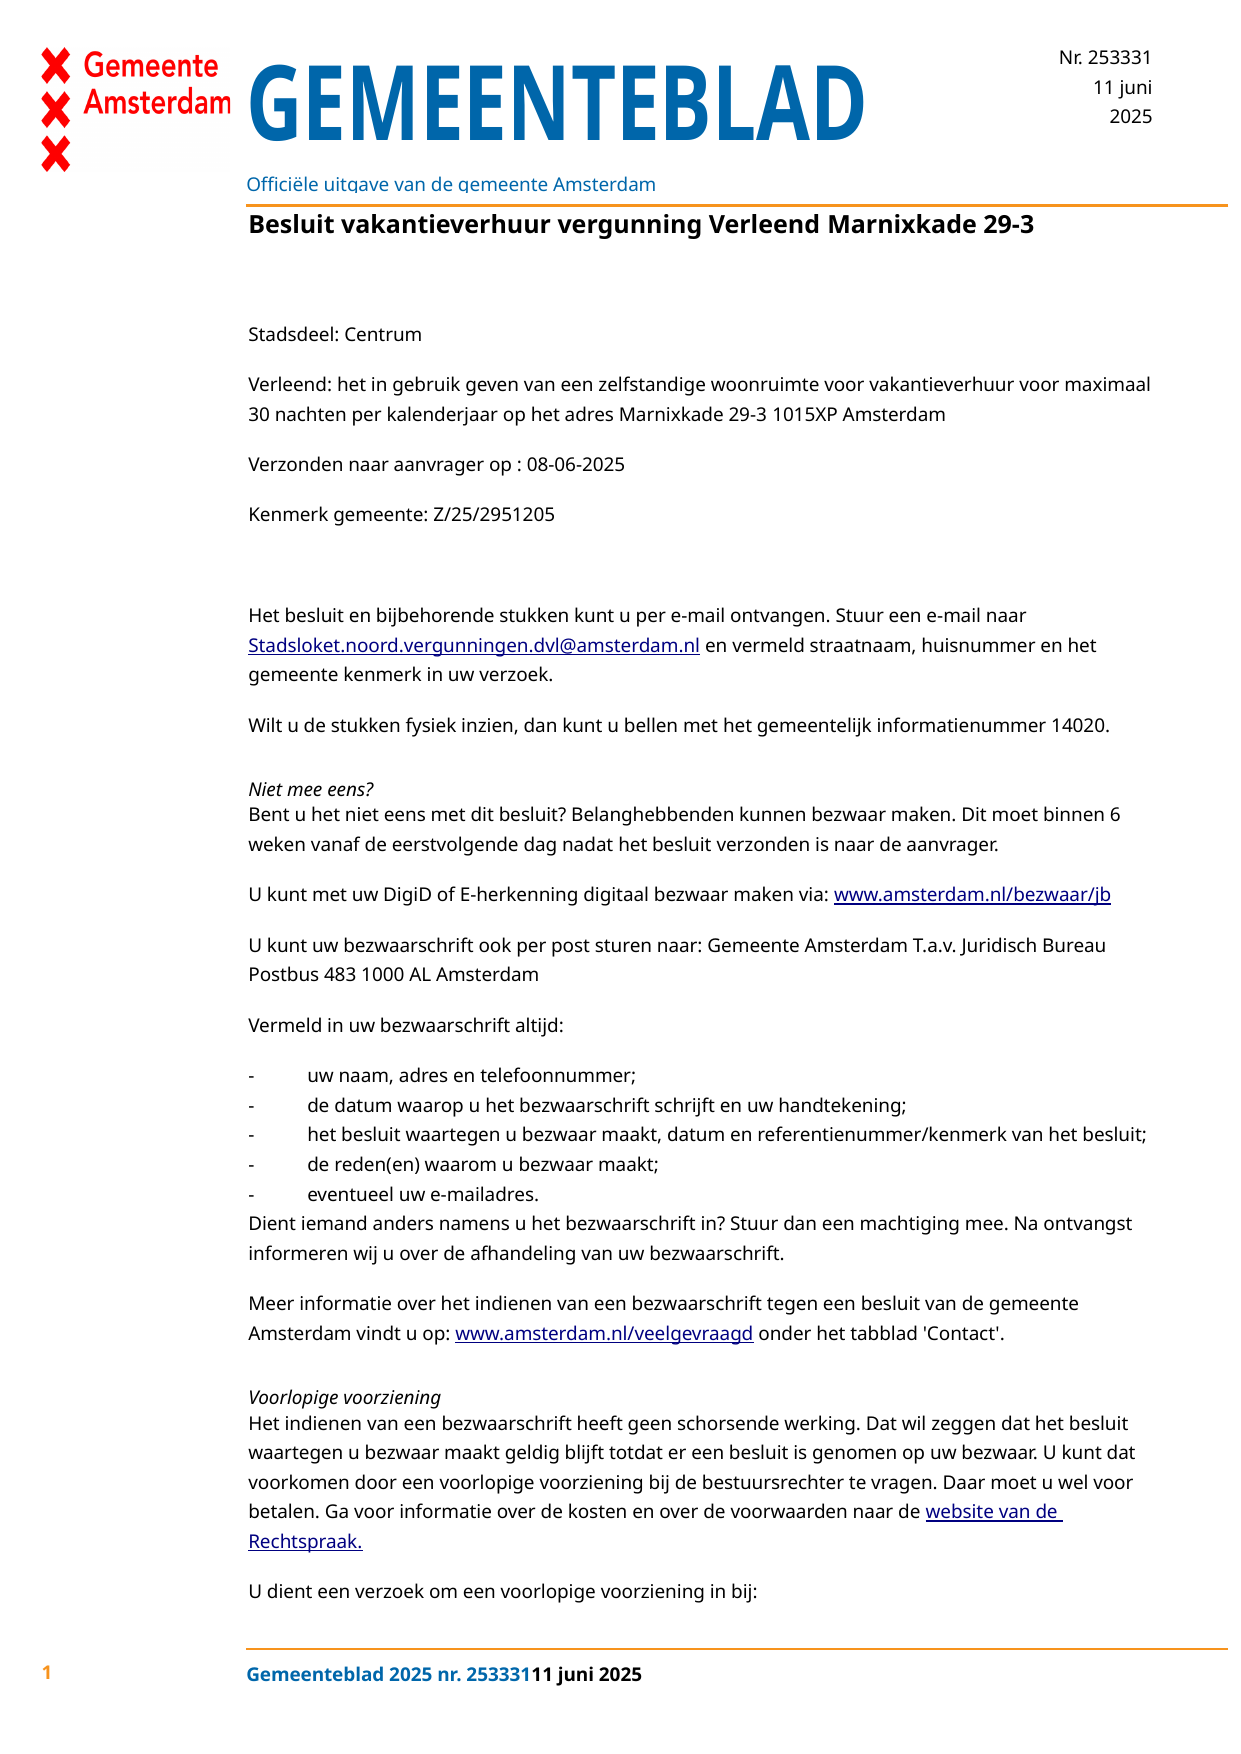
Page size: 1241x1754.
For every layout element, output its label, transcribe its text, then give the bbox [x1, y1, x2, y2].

picture [41, 47, 231, 172]
text Verzonden naar aanvrager op : 08-06-2025 [248, 451, 1152, 477]
text U kunt uw bezwaarschrift ook per post sturen naar: Gemeente Amsterdam T.a.v. Juridisch Bureau Postbus 483 1000 AL Amsterdam [248, 932, 1152, 987]
text Wilt u de stukken fysiek inzien, dan kunt u bellen met het gemeentelijk informatienummer 14020. [248, 712, 1152, 738]
text Dient iemand anders namens u het bezwaarschrift in? Stuur dan een machtiging mee. Na ontvangst informeren wij u over de afhandeling van uw bezwaarschrift. [248, 1210, 1152, 1266]
text Verleend: het in gebruik geven van een zelfstandige woonruimte voor vakantieverhuur voor maximaal 30 nachten per kalenderjaar op het adres Marnixkade 29-3 1015XP Amsterdam [248, 371, 1152, 426]
text Niet mee eens? [248, 776, 1152, 802]
text Meer informatie over het indienen van een bezwaarschrift tegen een besluit van de gemeente Amsterdam vindt u op: www.amsterdam.nl/veelgevraagd onder het tabblad 'Contact'. [248, 1290, 1152, 1346]
list het besluit waartegen u bezwaar maakt, datum en referentienummer/kenmerk van het besluit; [248, 1122, 1152, 1147]
text Het indienen van een bezwaarschrift heeft geen schorsende werking. Dat wil zeggen dat het besluit waartegen u bezwaar maakt geldig blijft totdat er een besluit is genomen op uw bezwaar. U kunt dat voorkomen door een voorlopige voorziening bij de bestuursrechter te vragen. Daar moet u wel voor betalen. Ga voor informatie over de kosten en over de voorwaarden naar de website van de Rechtspraak. [248, 1410, 1152, 1554]
list uw naam, adres en telefoonnummer; [248, 1062, 1152, 1088]
text Kenmerk gemeente: Z/25/2951205 [248, 502, 1152, 527]
text U dient een verzoek om een voorlopige voorziening in bij: [248, 1578, 1152, 1604]
list de datum waarop u het bezwaarschrift schrijft en uw handtekening; [248, 1092, 1152, 1118]
text Besluit vakantieverhuur vergunning Verleend Marnixkade 29-3 [248, 207, 1152, 241]
text Vermeld in uw bezwaarschrift altijd: [248, 1012, 1152, 1038]
list de reden(en) waarom u bezwaar maakt; [248, 1151, 1152, 1177]
text Het besluit en bijbehorende stukken kunt u per e-mail ontvangen. Stuur een e-mail naar Stadsloket.noord.vergunningen.dvl@amsterdam.nl en vermeld straatnaam, huisnummer en het gemeente kenmerk in uw verzoek. [248, 602, 1152, 687]
text Stadsdeel: Centrum [248, 321, 1152, 346]
text U kunt met uw DigiD of E-herkenning digitaal bezwaar maken via: www.amsterdam.nl/bezwaar/jb [248, 882, 1152, 907]
list eventueel uw e-mailadres. [248, 1181, 1152, 1207]
text Bent u het niet eens met dit besluit? Belanghebbenden kunnen bezwaar maken. Dit moet binnen 6 weken vanaf de eerstvolgende dag nadat het besluit verzonden is naar de aanvrager. [248, 802, 1152, 857]
text Voorlopige voorziening [248, 1384, 1152, 1410]
